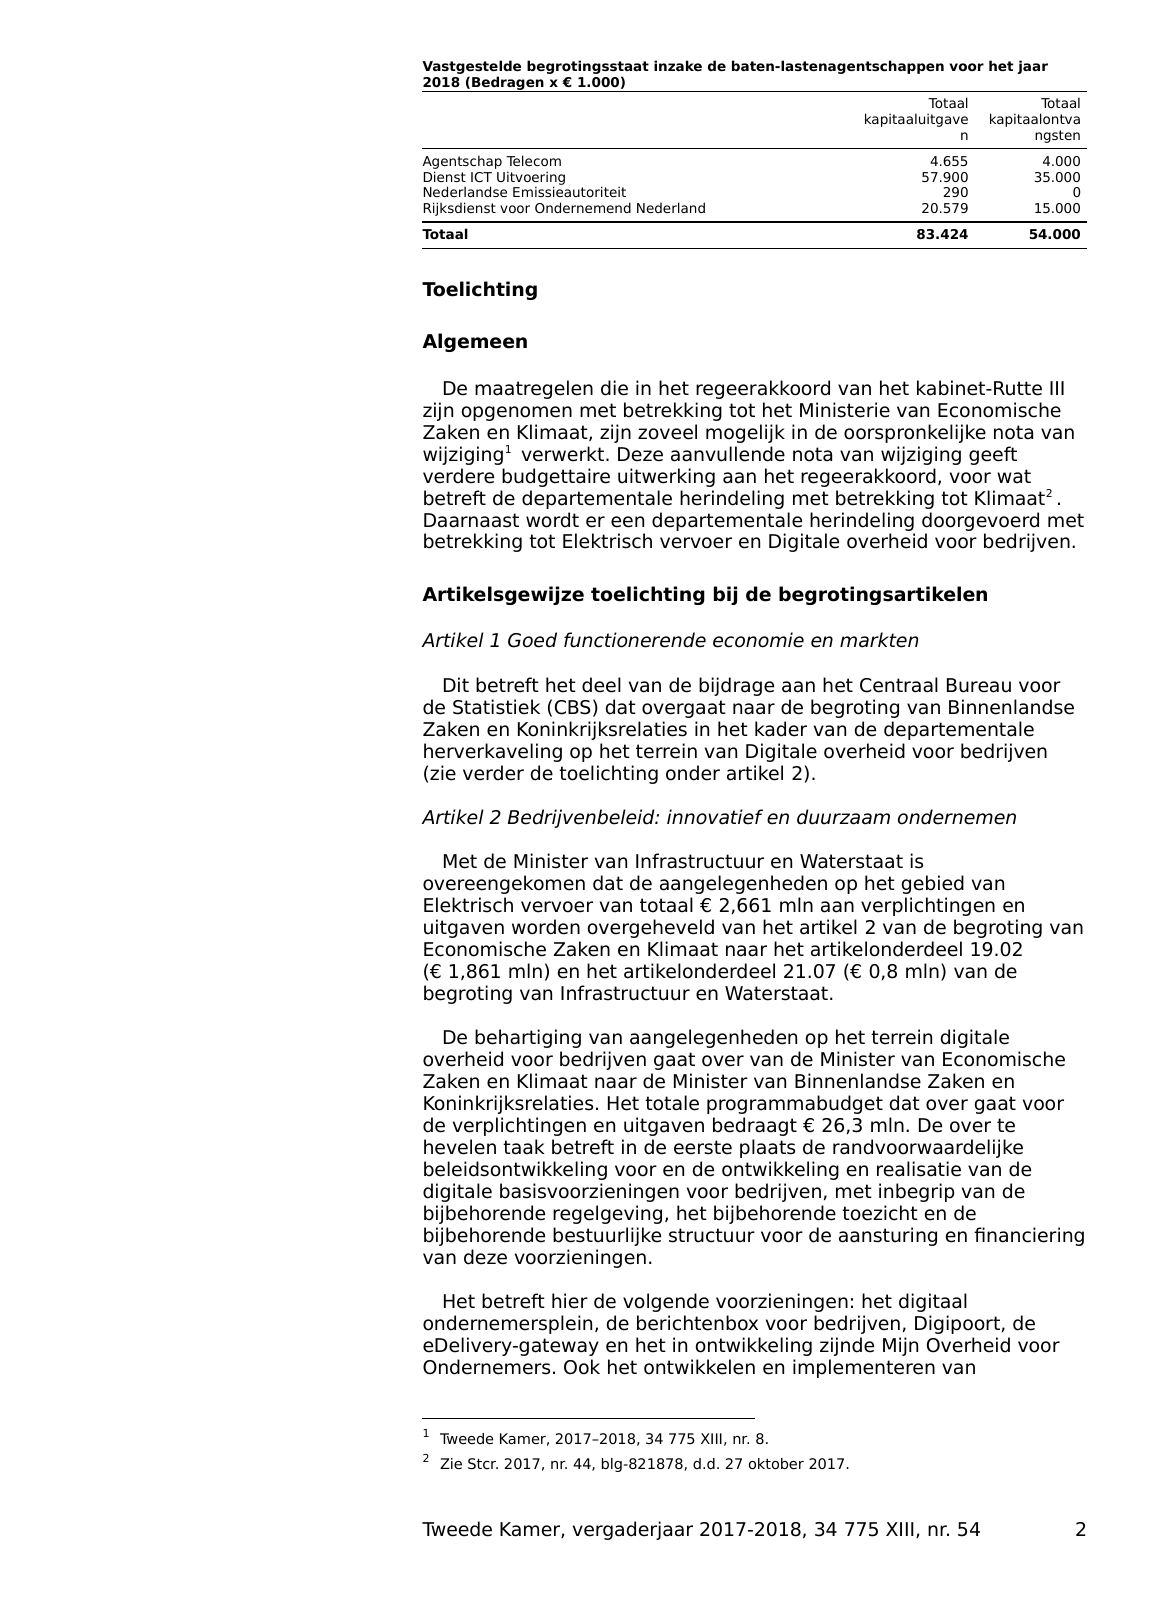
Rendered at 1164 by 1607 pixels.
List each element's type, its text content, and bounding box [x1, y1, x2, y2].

table_cell 35.000 [974, 170, 1087, 185]
text Met de Minister van Infrastructuur en Waterstaat is overeengekomen dat de aangelegenheden op het gebied van Elektrisch vervoer van totaal € 2,661 mln aan verplichtingen en uitgaven worden overgeheveld van het artikel 2 van de begroting van Economische Zaken en Klimaat naar het artikelonderdeel 19.02 (€ 1,861 mln) en het artikelonderdeel 21.07 (€ 0,8 mln) van de begroting van Infrastructuur en Waterstaat. [422, 851, 1087, 1005]
table_cell 0 [974, 185, 1087, 201]
text Het betreft hier de volgende voorzieningen: het digitaal ondernemersplein, de berichtenbox voor bedrijven, Digipoort, de eDelivery-gateway en het in ontwikkeling zijnde Mijn Overheid voor Ondernemers. Ook het ontwikkelen en implementeren van [422, 1291, 1087, 1379]
table_cell Dienst ICT Uitvoering [422, 170, 856, 185]
table_cell 20.579 [856, 201, 974, 221]
text De maatregelen die in het regeerakkoord van het kabinet-Rutte III zijn opgenomen met betrekking tot het Ministerie van Economische Zaken en Klimaat, zijn zoveel mogelijk in de oorspronkelijke nota van wijziging verwerkt. Deze aanvullende nota van wijziging geeft verdere budgettaire uitwerking aan het regeerakkoord, voor wat betreft de departementale herindeling met betrekking tot Klimaat. Daarnaast wordt er een departementale herindeling doorgevoerd met betrekking tot Elektrisch vervoer en Digitale overheid voor bedrijven. [422, 378, 1087, 553]
table_cell Totaal [422, 223, 856, 248]
subtitle Artikelsgewijze toelichting bij de begrotingsartikelen [422, 583, 1087, 605]
subtitle Artikel 1 Goed functionerende economie en markten [422, 630, 1087, 652]
text Tweede Kamer, 2017–2018, 34 775 XIII, nr. 8. [422, 1427, 1087, 1449]
table_header Vastgestelde begrotingsstaat inzake de baten-lastenagentschappen voor het jaar 2018 (Bedragen x € 1.000) [422, 59, 1087, 91]
table_cell Agentschap Telecom [422, 149, 856, 169]
table_cell 57.900 [856, 170, 974, 185]
table_cell 83.424 [856, 223, 974, 248]
text Zie Stcr. 2017, nr. 44, blg-821878, d.d. 27 oktober 2017. [422, 1452, 1087, 1474]
table_cell [422, 92, 856, 148]
table_cell 15.000 [974, 201, 1087, 221]
table_cell Totaal kapitaaluitgaven [856, 92, 974, 148]
table_cell Totaal kapitaalontvangsten [974, 92, 1087, 148]
table_cell Nederlandse Emissieautoriteit [422, 185, 856, 201]
table_cell 290 [856, 185, 974, 201]
text Dit betreft het deel van de bijdrage aan het Centraal Bureau voor de Statistiek (CBS) dat overgaat naar de begroting van Binnenlandse Zaken en Koninkrijksrelaties in het kader van de departementale herverkaveling op het terrein van Digitale overheid voor bedrijven (zie verder de toelichting onder artikel 2). [422, 674, 1087, 784]
table_cell Rijksdienst voor Ondernemend Nederland [422, 201, 856, 221]
subtitle Artikel 2 Bedrijvenbeleid: innovatief en duurzaam ondernemen [422, 807, 1087, 829]
subtitle Toelichting [422, 279, 1087, 301]
table_cell 4.655 [856, 149, 974, 169]
table_cell 54.000 [974, 223, 1087, 248]
subtitle Algemeen [422, 331, 1087, 353]
table_cell 4.000 [974, 149, 1087, 169]
text De behartiging van aangelegenheden op het terrein digitale overheid voor bedrijven gaat over van de Minister van Economische Zaken en Klimaat naar de Minister van Binnenlandse Zaken en Koninkrijksrelaties. Het totale programmabudget dat over gaat voor de verplichtingen en uitgaven bedraagt € 26,3 mln. De over te hevelen taak betreft in de eerste plaats de randvoorwaardelijke beleidsontwikkeling voor en de ontwikkeling en realisatie van de digitale basisvoorzieningen voor bedrijven, met inbegrip van de bijbehorende regelgeving, het bijbehorende toezicht en de bijbehorende bestuurlijke structuur voor de aansturing en financiering van deze voorzieningen. [422, 1027, 1087, 1269]
